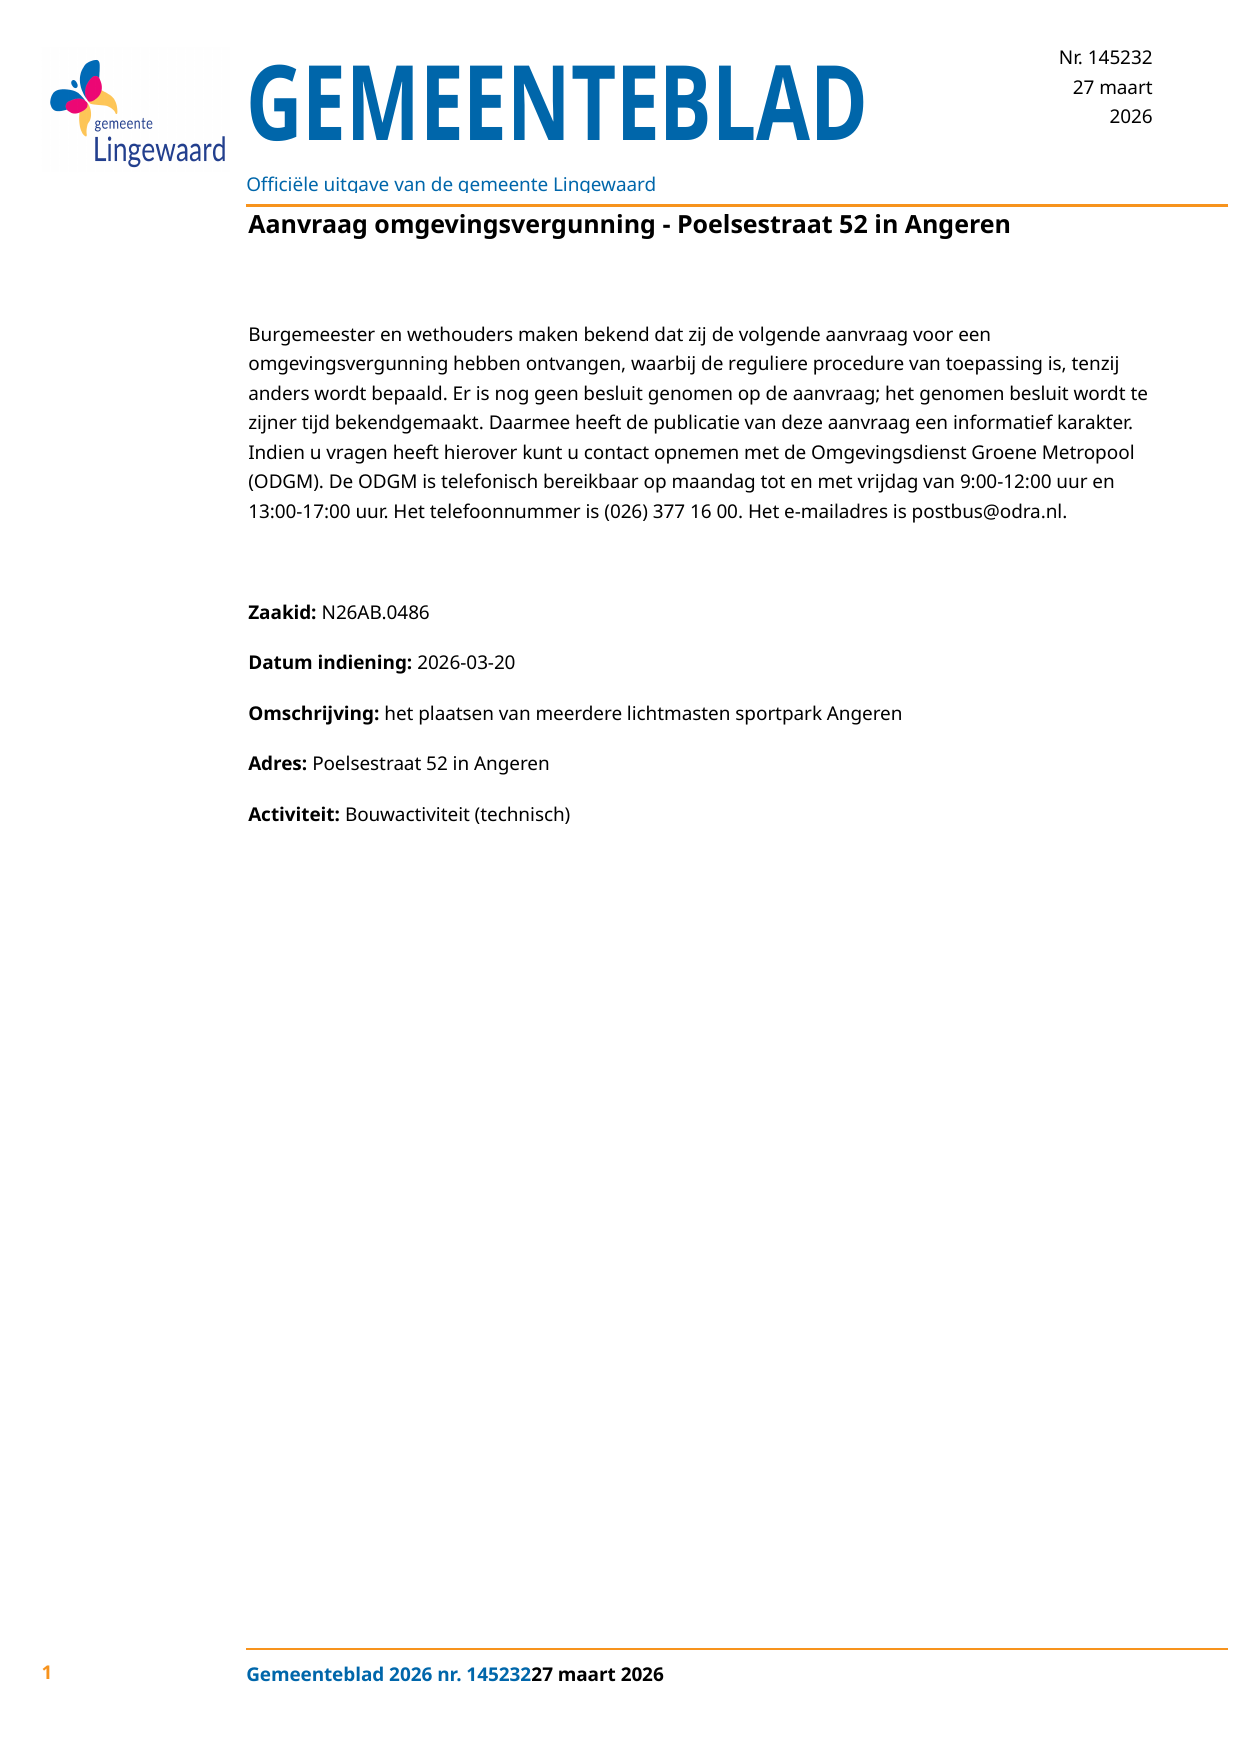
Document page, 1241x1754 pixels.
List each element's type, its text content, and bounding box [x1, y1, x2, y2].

text Burgemeester en wethouders maken bekend dat zij de volgende aanvraag voor een omgevingsvergunning hebben ontvangen, waarbij de reguliere procedure van toepassing is, tenzij anders wordt bepaald. Er is nog geen besluit genomen op de aanvraag; het genomen besluit wordt te zijner tijd bekendgemaakt. Daarmee heeft de publicatie van deze aanvraag een informatief karakter. Indien u vragen heeft hierover kunt u contact opnemen met de Omgevingsdienst Groene Metropool (ODGM). De ODGM is telefonisch bereikbaar op maandag tot en met vrijdag van 9:00-12:00 uur en 13:00-17:00 uur. Het telefoonnummer is (026) 377 16 00. Het e-mailadres is postbus@odra.nl. [248, 321, 1152, 524]
text Datum indiening: 2026-03-20 [248, 649, 1152, 675]
text Adres: Poelsestraat 52 in Angeren [248, 750, 1152, 776]
text Activiteit: Bouwactiviteit (technisch) [248, 801, 1152, 826]
text Aanvraag omgevingsvergunning - Poelsestraat 52 in Angeren [248, 207, 1152, 241]
text Zaakid: N26AB.0486 [248, 599, 1152, 625]
picture [41, 47, 231, 172]
text Omschrijving: het plaatsen van meerdere lichtmasten sportpark Angeren [248, 700, 1152, 726]
